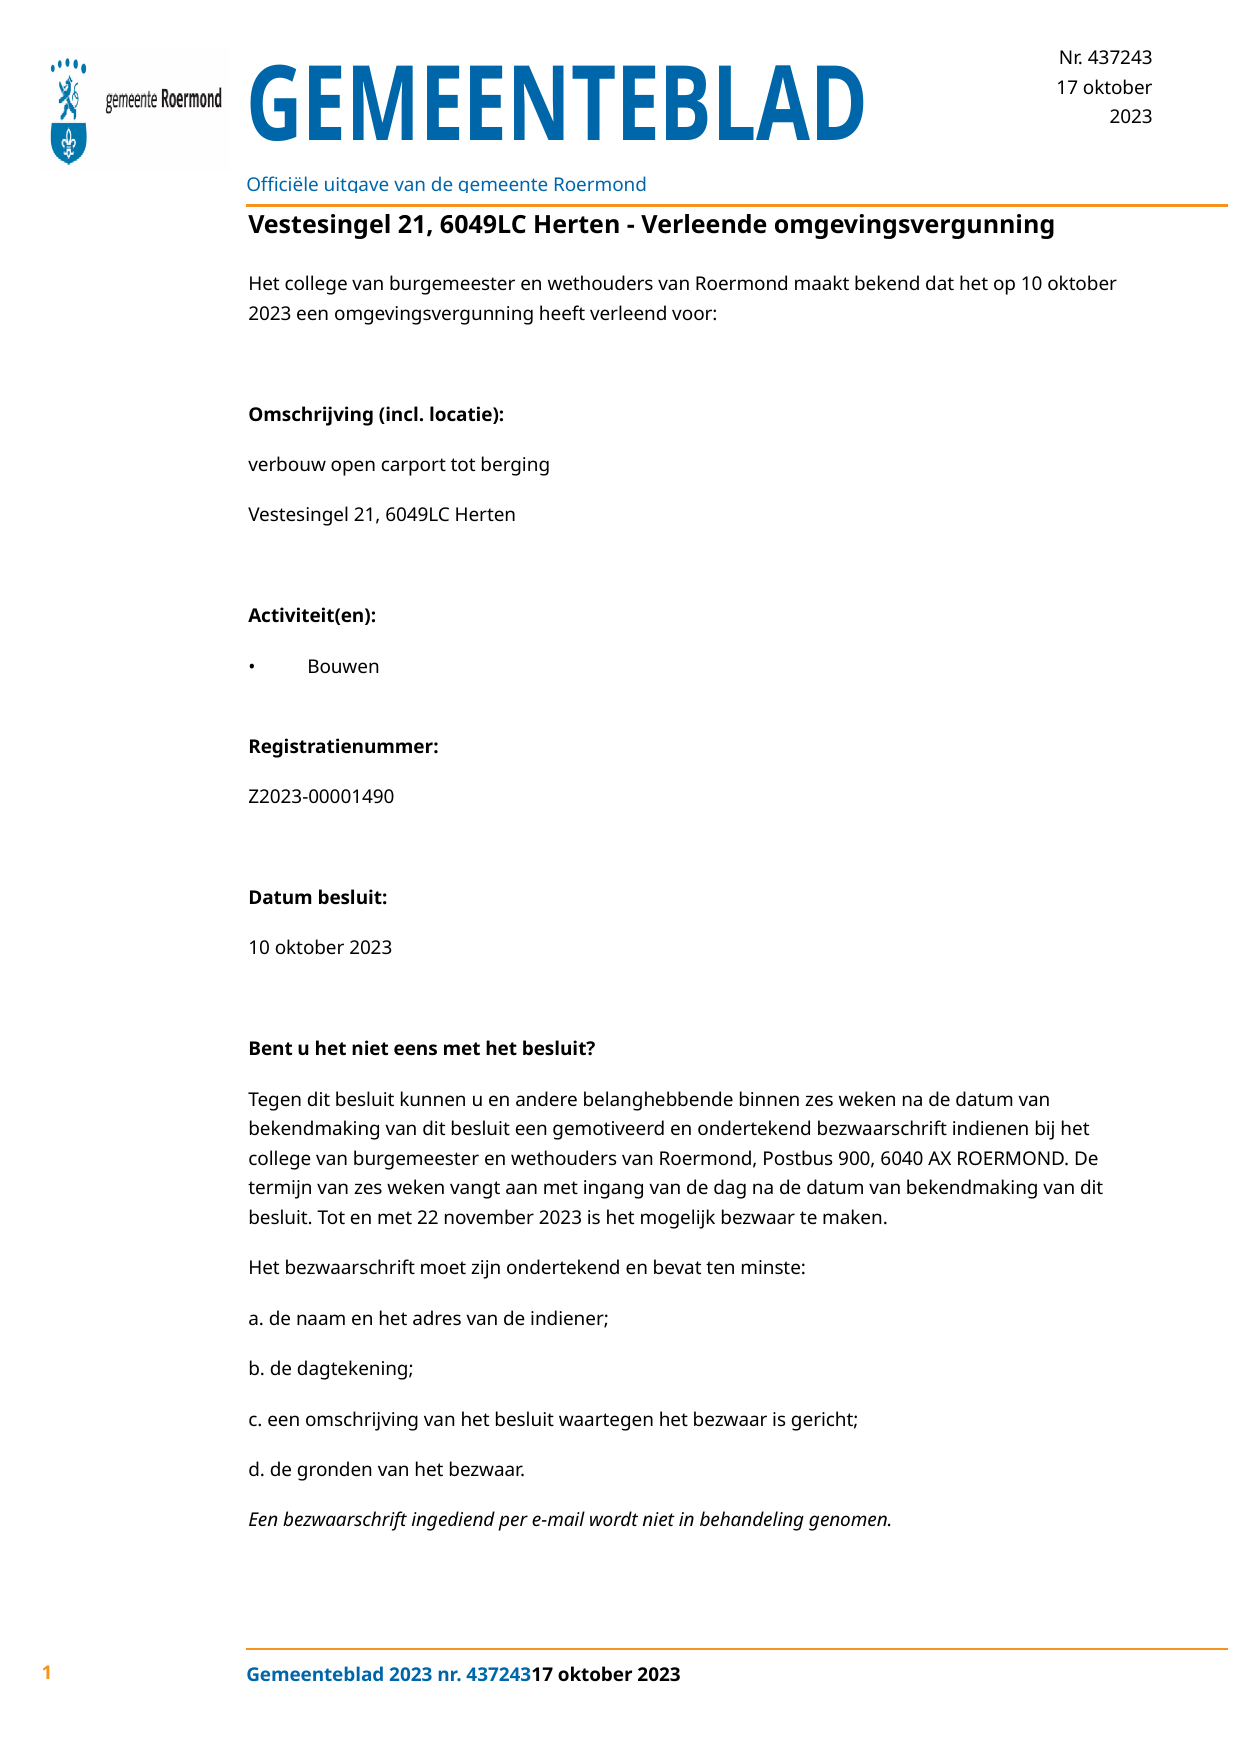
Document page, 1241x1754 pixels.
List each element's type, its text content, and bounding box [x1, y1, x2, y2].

text Activiteit(en): [248, 602, 1152, 628]
text Vestesingel 21, 6049LC Herten - Verleende omgevingsvergunning [248, 207, 1152, 241]
text Tegen dit besluit kunnen u en andere belanghebbende binnen zes weken na de datum van bekendmaking van dit besluit een gemotiveerd en ondertekend bezwaarschrift indienen bij het college van burgemeester en wethouders van Roermond, Postbus 900, 6040 AX ROERMOND. De termijn van zes weken vangt aan met ingang van de dag na de datum van bekendmaking van dit besluit. Tot en met 22 november 2023 is het mogelijk bezwaar te maken. [248, 1086, 1152, 1230]
text Het bezwaarschrift moet zijn ondertekend en bevat ten minste: [248, 1254, 1152, 1280]
list Bouwen [248, 653, 1152, 678]
text d. de gronden van het bezwaar. [248, 1456, 1152, 1482]
text a. de naam en het adres van de indiener; [248, 1305, 1152, 1331]
text Een bezwaarschrift ingediend per e-mail wordt niet in behandeling genomen. [248, 1507, 1152, 1532]
picture [41, 47, 231, 172]
text Registratienummer: [248, 733, 1152, 758]
text 10 oktober 2023 [248, 934, 1152, 960]
text Het college van burgemeester en wethouders van Roermond maakt bekend dat het op 10 oktober 2023 een omgevingsvergunning heeft verleend voor: [248, 270, 1152, 326]
text c. een omschrijving van het besluit waartegen het bezwaar is gericht; [248, 1406, 1152, 1431]
text Datum besluit: [248, 884, 1152, 910]
text verbouw open carport tot berging [248, 451, 1152, 477]
text Omschrijving (incl. locatie): [248, 401, 1152, 426]
text Bent u het niet eens met het besluit? [248, 1035, 1152, 1061]
text b. de dagtekening; [248, 1355, 1152, 1381]
text Z2023-00001490 [248, 783, 1152, 809]
text Vestesingel 21, 6049LC Herten [248, 502, 1152, 527]
